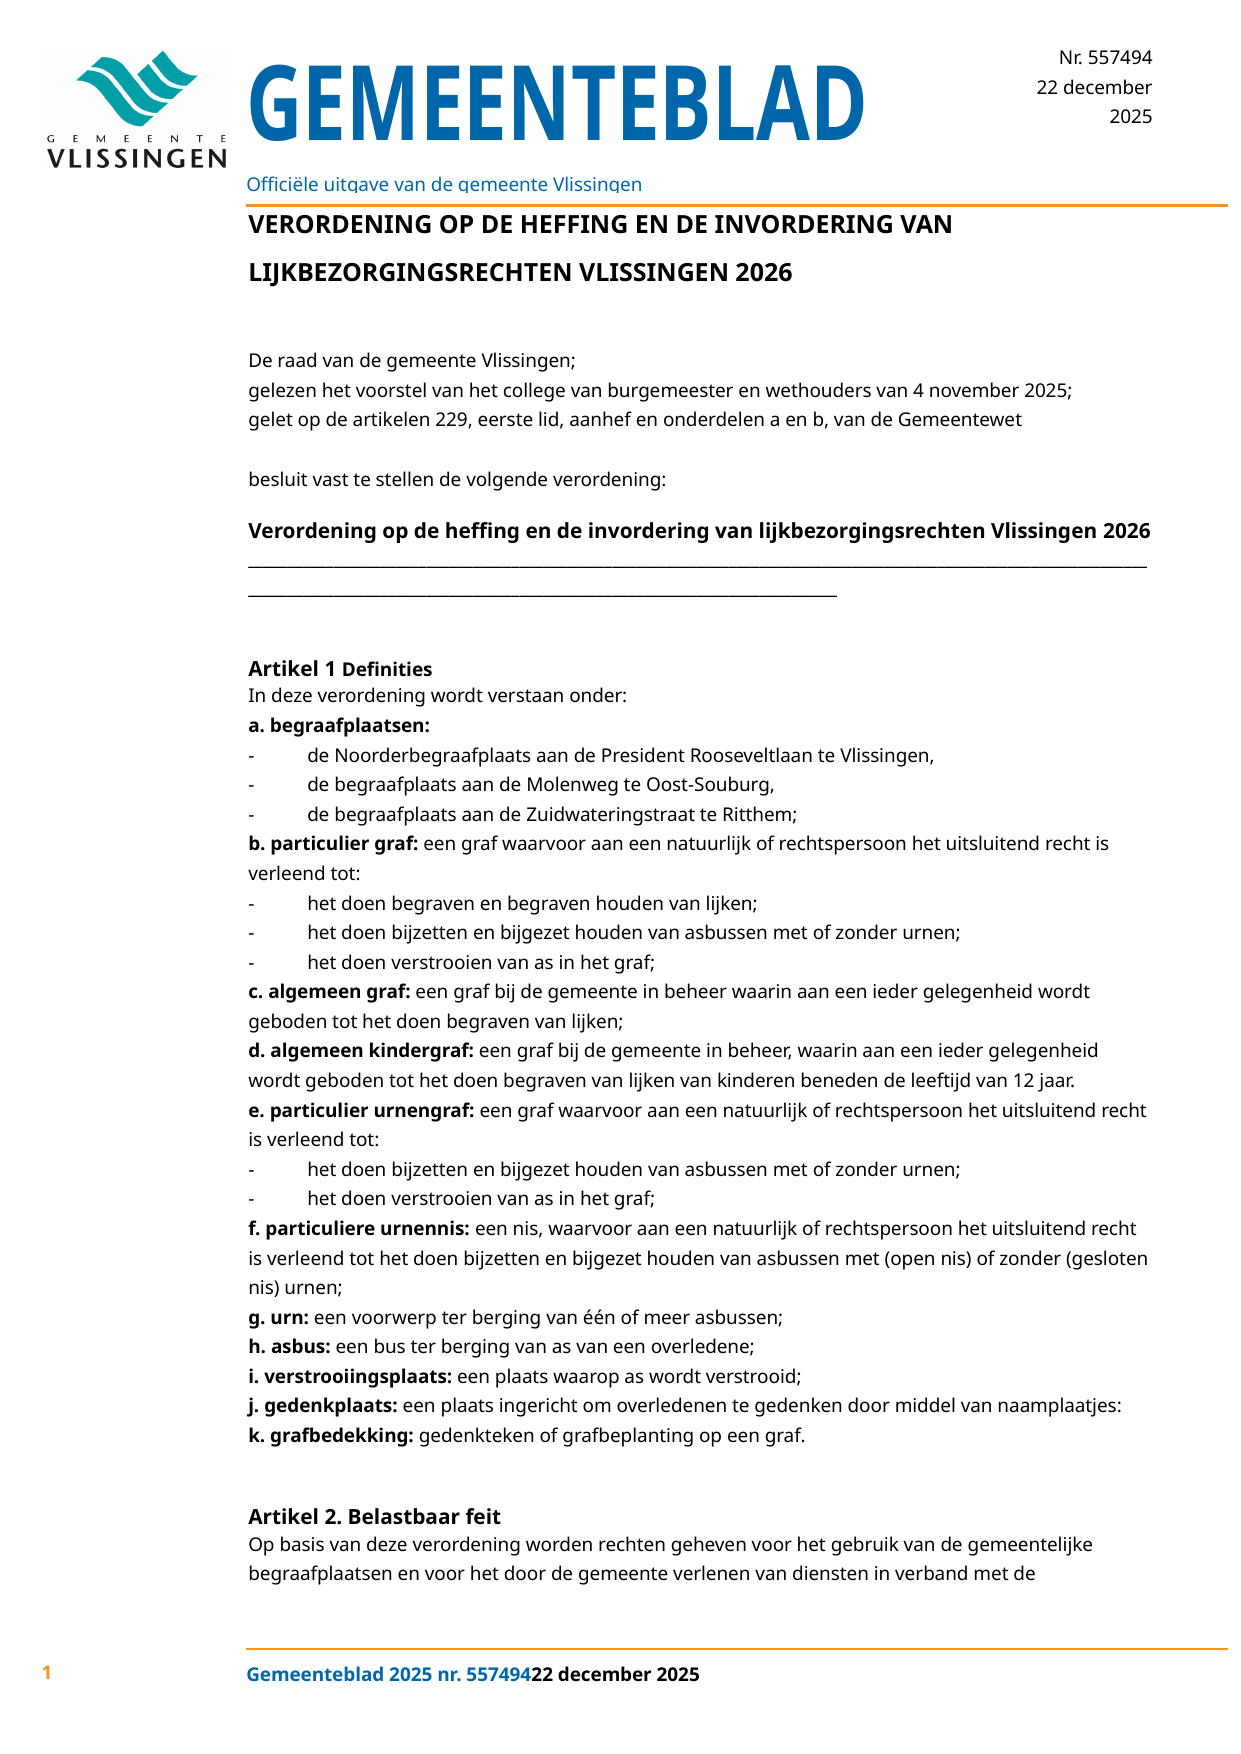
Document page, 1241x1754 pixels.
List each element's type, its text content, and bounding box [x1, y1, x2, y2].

text De raad van de gemeente Vlissingen; [248, 347, 1152, 373]
text g. urn: een voorwerp ter berging van één of meer asbussen; [248, 1304, 1152, 1330]
text d. algemeen kindergraf: een graf bij de gemeente in beheer, waarin aan een ieder gelegenheid wordt geboden tot het doen begraven van lijken van kinderen beneden de leeftijd van 12 jaar. [248, 1038, 1152, 1093]
list het doen verstrooien van as in het graf; [248, 1186, 1152, 1211]
text k. grafbedekking: gedenkteken of grafbeplanting op een graf. [248, 1422, 1152, 1448]
text f. particuliere urnennis: een nis, waarvoor aan een natuurlijk of rechtspersoon het uitsluitend recht is verleend tot het doen bijzetten en bijgezet houden van asbussen met (open nis) of zonder (gesloten nis) urnen; [248, 1215, 1152, 1300]
text gelet op de artikelen 229, eerste lid, aanhef en onderdelen a en b, van de Gemeentewet [248, 407, 1152, 432]
picture [41, 47, 231, 172]
text besluit vast te stellen de volgende verordening: [248, 466, 1152, 492]
text h. asbus: een bus ter berging van as van een overledene; [248, 1333, 1152, 1359]
text VERORDENING OP DE HEFFING EN DE INVORDERING VAN LIJKBEZORGINGSRECHTEN VLISSINGEN 2026 [248, 207, 1152, 288]
text b. particulier graf: een graf waarvoor aan een natuurlijk of rechtspersoon het uitsluitend recht is verleend tot: [248, 831, 1152, 886]
list de Noorderbegraafplaats aan de President Rooseveltlaan te Vlissingen, [248, 742, 1152, 768]
list het doen bijzetten en bijgezet houden van asbussen met of zonder urnen; [248, 1156, 1152, 1182]
text a. begraafplaatsen: [248, 712, 1152, 738]
text e. particulier urnengraf: een graf waarvoor aan een natuurlijk of rechtspersoon het uitsluitend recht is verleend tot: [248, 1097, 1152, 1152]
list het doen verstrooien van as in het graf; [248, 949, 1152, 975]
list het doen bijzetten en bijgezet houden van asbussen met of zonder urnen; [248, 919, 1152, 945]
list het doen begraven en begraven houden van lijken; [248, 890, 1152, 916]
text j. gedenkplaats: een plaats ingericht om overledenen te gedenken door middel van naamplaatjes: [248, 1393, 1152, 1418]
text In deze verordening wordt verstaan onder: [248, 683, 1152, 708]
text ________________________________________________________________________________________________________________________________________________________________________________________________ [248, 545, 1152, 600]
text i. verstrooiingsplaats: een plaats waarop as wordt verstrooid; [248, 1363, 1152, 1389]
text Artikel 1 Definities [248, 654, 1152, 683]
text Artikel 2. Belastbaar feit [248, 1502, 1152, 1531]
list de begraafplaats aan de Zuidwateringstraat te Ritthem; [248, 801, 1152, 827]
text gelezen het voorstel van het college van burgemeester en wethouders van 4 november 2025; [248, 377, 1152, 403]
text c. algemeen graf: een graf bij de gemeente in beheer waarin aan een ieder gelegenheid wordt geboden tot het doen begraven van lijken; [248, 978, 1152, 1034]
list de begraafplaats aan de Molenweg te Oost-Souburg, [248, 771, 1152, 797]
text Op basis van deze verordening worden rechten geheven voor het gebruik van de gemeentelijke begraafplaatsen en voor het door de gemeente verlenen van diensten in verband met de [248, 1531, 1152, 1586]
text Verordening op de heffing en de invordering van lijkbezorgingsrechten Vlissingen 2026 [248, 516, 1152, 545]
